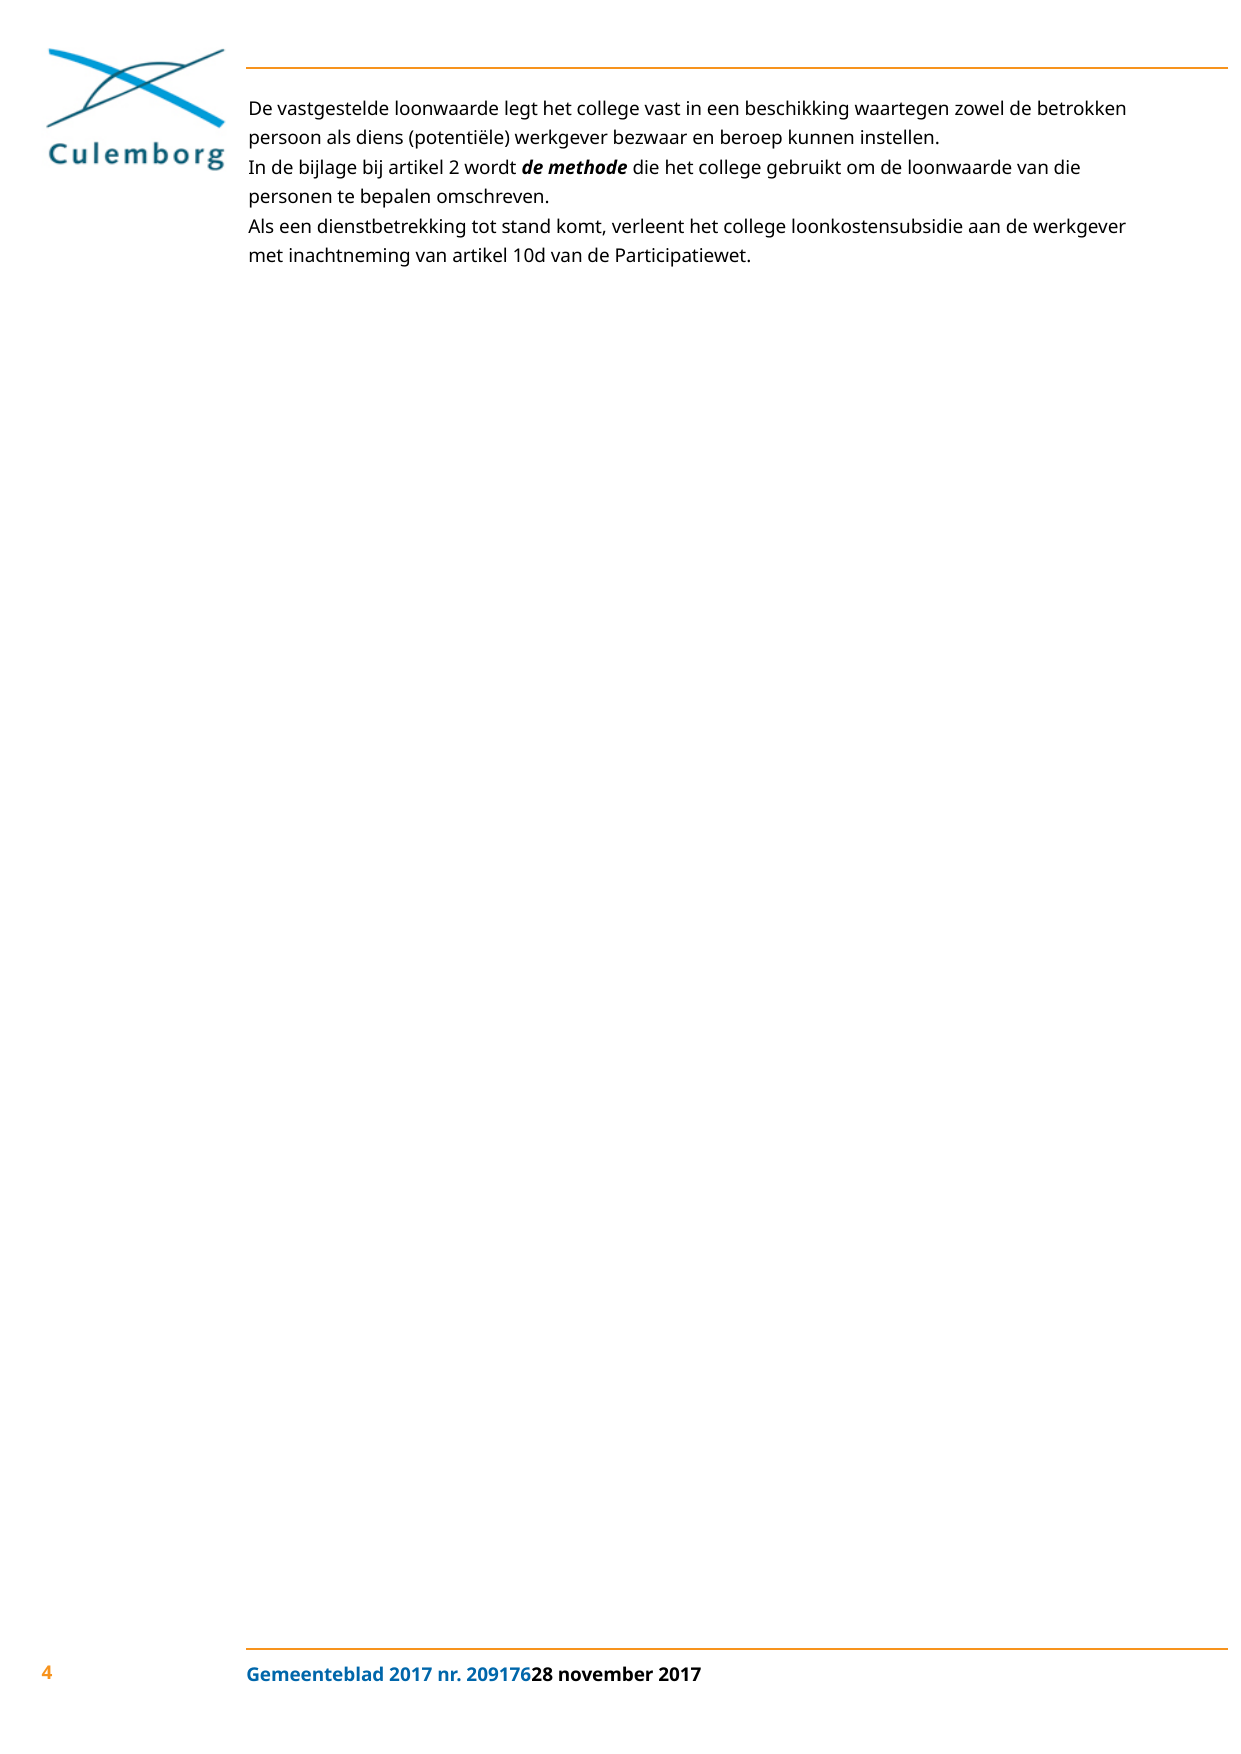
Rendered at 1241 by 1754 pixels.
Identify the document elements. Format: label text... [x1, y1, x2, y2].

text In de bijlage bij artikel 2 wordt de methode die het college gebruikt om de loonwaarde van die personen te bepalen omschreven. [248, 154, 1152, 209]
text Als een dienstbetrekking tot stand komt, verleent het college loonkostensubsidie aan de werkgever met inachtneming van artikel 10d van de Participatiewet. [248, 213, 1152, 268]
text De vastgestelde loonwaarde legt het college vast in een beschikking waartegen zowel de betrokken persoon als diens (potentiële) werkgever bezwaar en beroep kunnen instellen. [248, 95, 1152, 150]
picture [41, 47, 231, 172]
